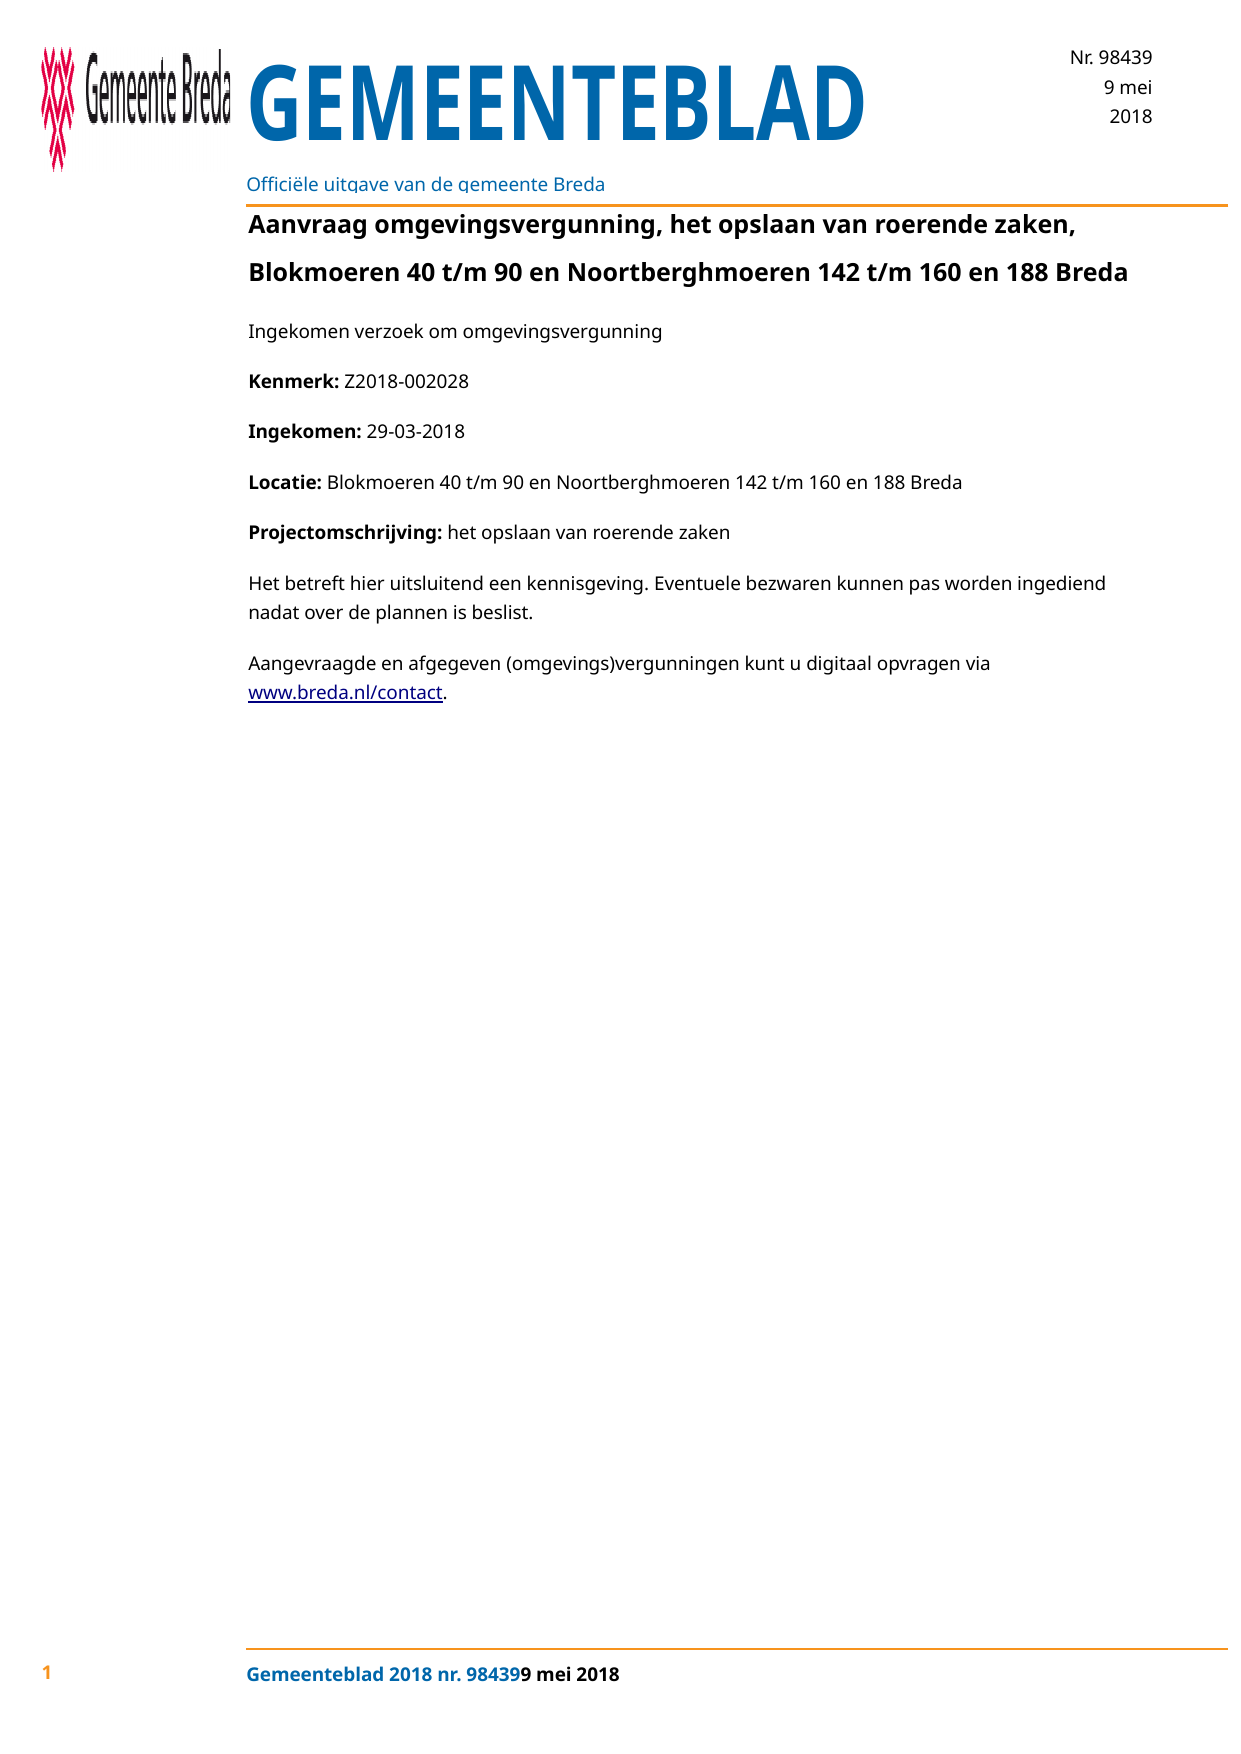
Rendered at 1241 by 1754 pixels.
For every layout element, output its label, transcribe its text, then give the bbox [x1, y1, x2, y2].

text Aanvraag omgevingsvergunning, het opslaan van roerende zaken, Blokmoeren 40 t/m 90 en Noortberghmoeren 142 t/m 160 en 188 Breda [248, 207, 1152, 288]
text Locatie: Blokmoeren 40 t/m 90 en Noortberghmoeren 142 t/m 160 en 188 Breda [248, 469, 1152, 495]
text Ingekomen verzoek om omgevingsvergunning [248, 318, 1152, 344]
text Ingekomen: 29-03-2018 [248, 419, 1152, 444]
text Kenmerk: Z2018-002028 [248, 368, 1152, 394]
text Projectomschrijving: het opslaan van roerende zaken [248, 519, 1152, 545]
picture [41, 47, 231, 172]
text Aangevraagde en afgegeven (omgevings)vergunningen kunt u digitaal opvragen via www.breda.nl/contact. [248, 650, 1152, 705]
text Het betreft hier uitsluitend een kennisgeving. Eventuele bezwaren kunnen pas worden ingediend nadat over de plannen is beslist. [248, 570, 1152, 625]
